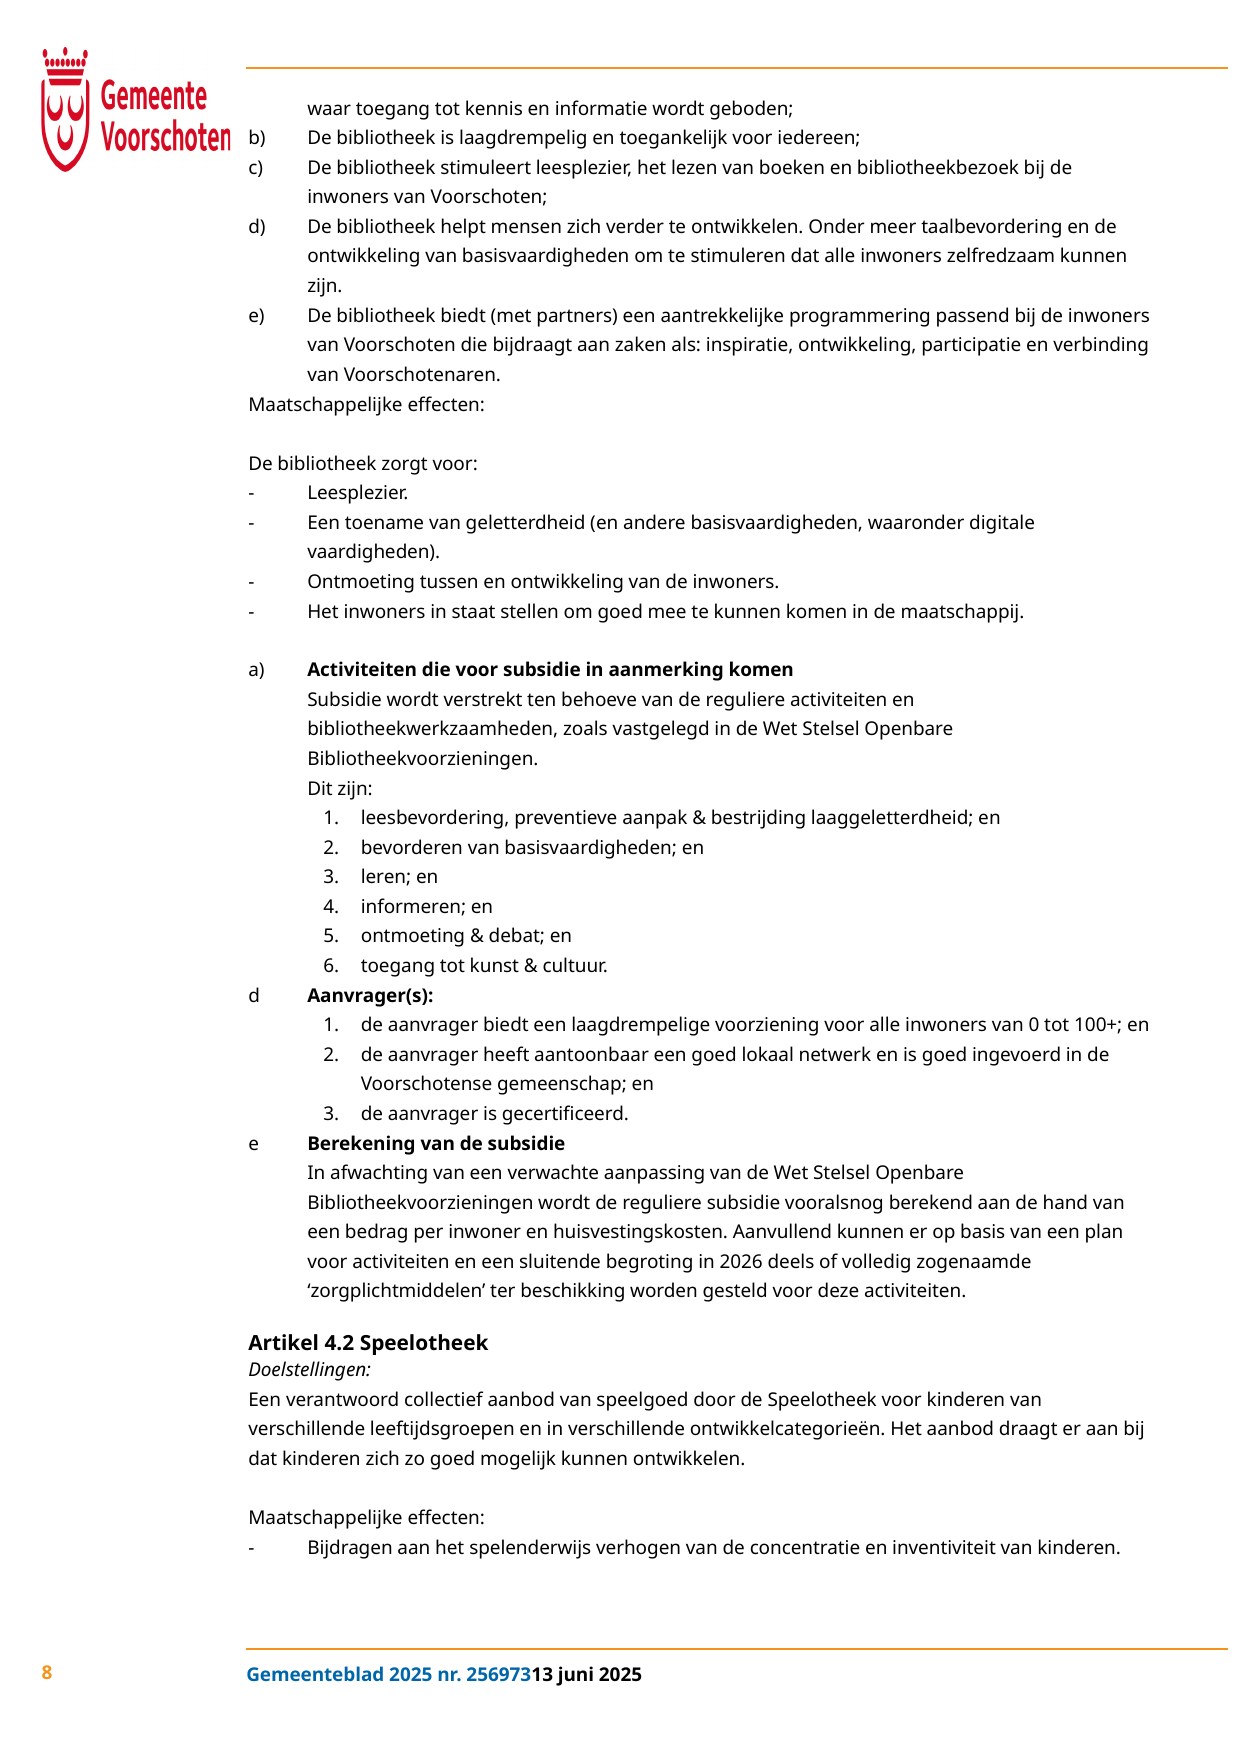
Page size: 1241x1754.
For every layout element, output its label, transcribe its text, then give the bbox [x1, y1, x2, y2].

list bevorderen van basisvaardigheden; en [323, 834, 1152, 859]
text Doelstellingen: [248, 1356, 1152, 1382]
list leren; en [323, 863, 1152, 889]
list waar toegang tot kennis en informatie wordt geboden; [248, 95, 1152, 121]
list Subsidie wordt verstrekt ten behoeve van de reguliere activiteiten en bibliotheekwerkzaamheden, zoals vastgelegd in de Wet Stelsel Openbare Bibliotheekvoorzieningen. [248, 686, 1152, 771]
table_header Maatschappelijke effecten: De bibliotheek zorgt voor: Leesplezier. Een toename van geletterdheid (en andere basisvaardigheden, waaronder digitale vaardigheden). Ontmoeting tussen en ontwikkeling van de inwoners. Het inwoners in staat stellen om goed mee te kunnen komen in de maatschappij. [248, 391, 1152, 623]
list De bibliotheek helpt mensen zich verder te ontwikkelen. Onder meer taalbevordering en de ontwikkeling van basisvaardigheden om te stimuleren dat alle inwoners zelfredzaam kunnen zijn. [248, 213, 1152, 298]
list Dit zijn: [248, 775, 1152, 800]
text Artikel 4.2 Speelotheek [248, 1328, 1152, 1356]
list De bibliotheek is laagdrempelig en toegankelijk voor iedereen; [248, 124, 1152, 150]
picture [41, 47, 231, 172]
list informeren; en [323, 893, 1152, 919]
table_header Maatschappelijke effecten: Bijdragen aan het spelenderwijs verhogen van de concentratie en inventiviteit van kinderen. [248, 1505, 1152, 1560]
text Een verantwoord collectief aanbod van speelgoed door de Speelotheek voor kinderen van verschillende leeftijdsgroepen en in verschillende ontwikkelcategorieën. Het aanbod draagt er aan bij dat kinderen zich zo goed mogelijk kunnen ontwikkelen. [248, 1386, 1152, 1471]
list leesbevordering, preventieve aanpak & bestrijding laaggeletterdheid; en [323, 804, 1152, 830]
list de aanvrager biedt een laagdrempelige voorziening voor alle inwoners van 0 tot 100+; en [323, 1011, 1152, 1037]
list De bibliotheek biedt (met partners) een aantrekkelijke programmering passend bij de inwoners van Voorschoten die bijdraagt aan zaken als: inspiratie, ontwikkeling, participatie en verbinding van Voorschotenaren. [248, 302, 1152, 387]
list Aanvrager(s): [248, 982, 1152, 1007]
list de aanvrager is gecertificeerd. [323, 1100, 1152, 1126]
list Activiteiten die voor subsidie in aanmerking komen [248, 656, 1152, 682]
list toegang tot kunst & cultuur. [323, 952, 1152, 978]
list Berekening van de subsidie [248, 1130, 1152, 1155]
list De bibliotheek stimuleert leesplezier, het lezen van boeken en bibliotheekbezoek bij de inwoners van Voorschoten; [248, 154, 1152, 209]
list ontmoeting & debat; en [323, 923, 1152, 948]
list de aanvrager heeft aantoonbaar een goed lokaal netwerk en is goed ingevoerd in de Voorschotense gemeenschap; en [323, 1041, 1152, 1096]
list In afwachting van een verwachte aanpassing van de Wet Stelsel Openbare Bibliotheekvoorzieningen wordt de reguliere subsidie vooralsnog berekend aan de hand van een bedrag per inwoner en huisvestingskosten. Aanvullend kunnen er op basis van een plan voor activiteiten en een sluitende begroting in 2026 deels of volledig zogenaamde ‘zorgplichtmiddelen’ ter beschikking worden gesteld voor deze activiteiten. [248, 1159, 1152, 1303]
